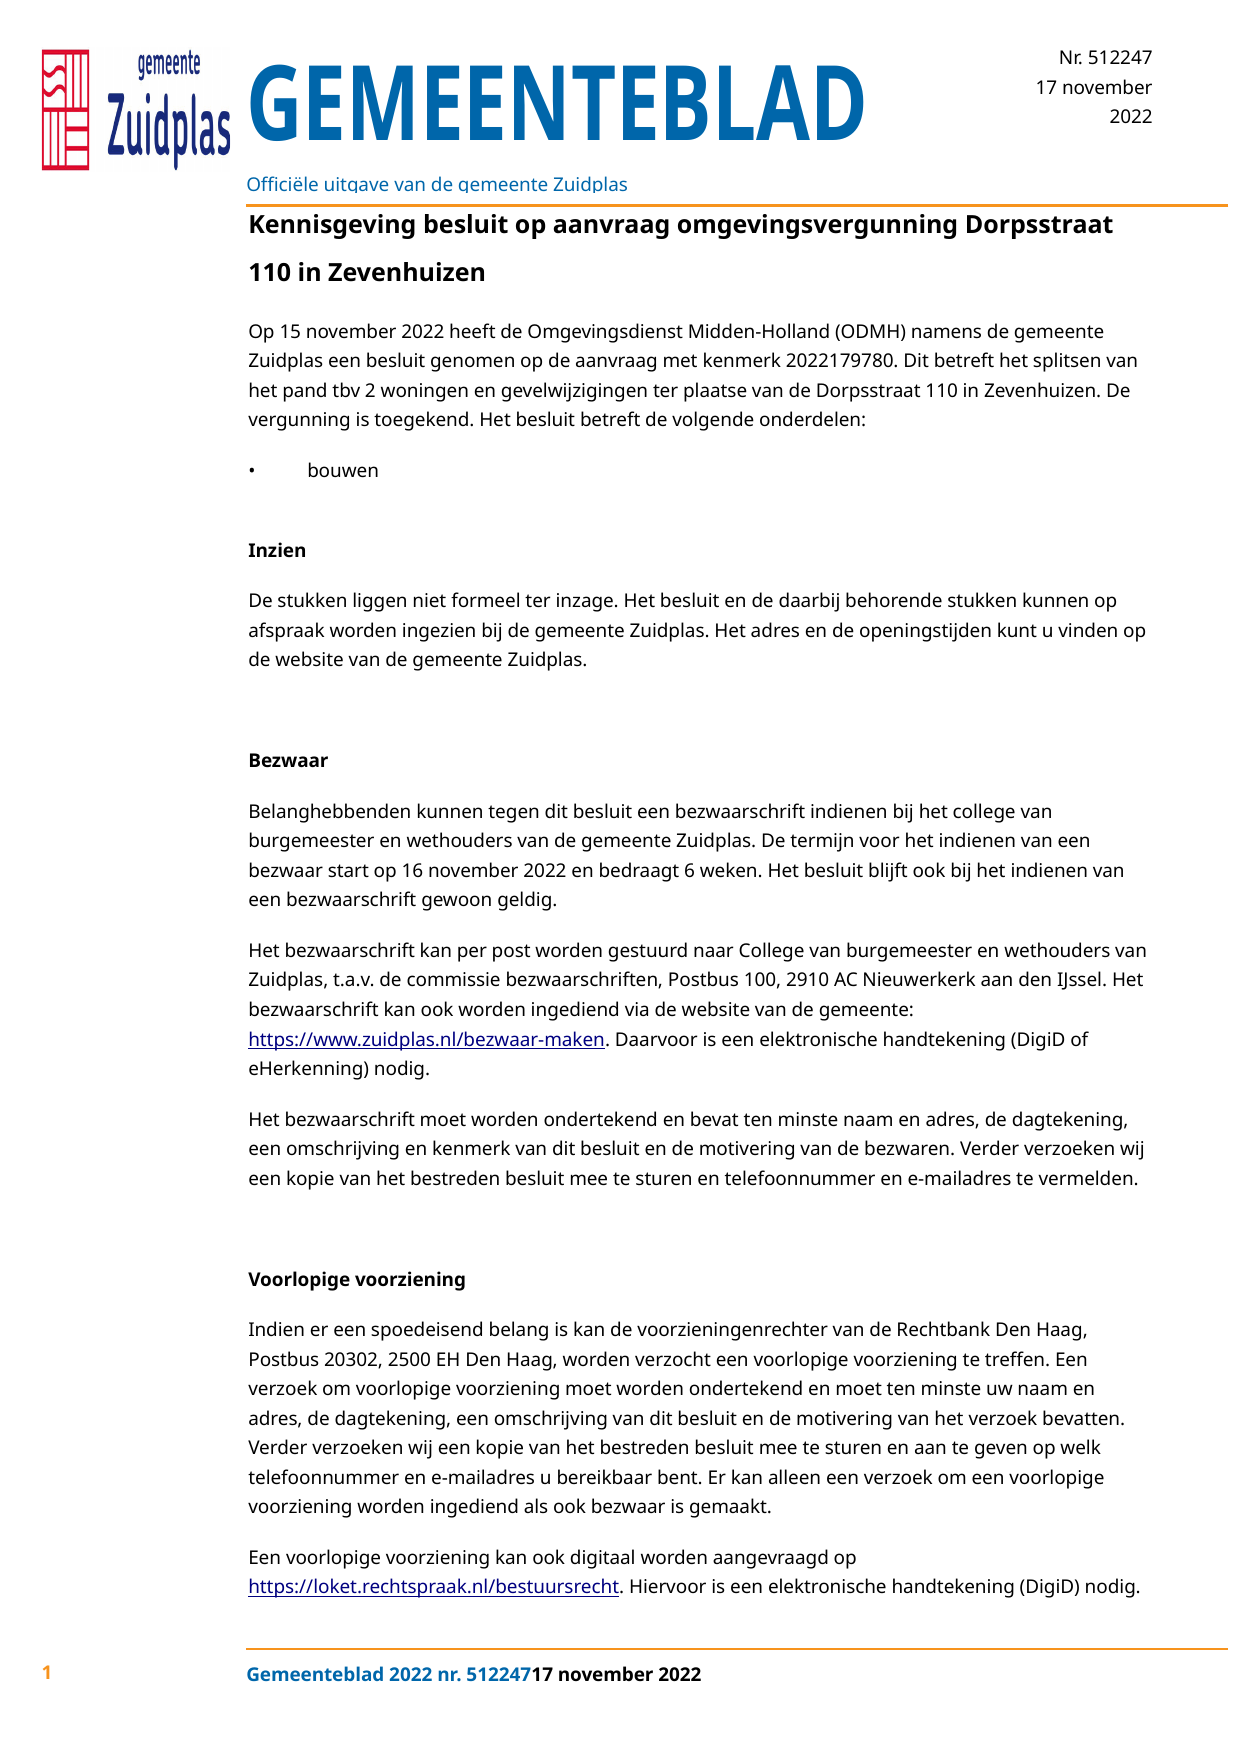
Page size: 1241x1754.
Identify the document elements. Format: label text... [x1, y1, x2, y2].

text Kennisgeving besluit op aanvraag omgevingsvergunning Dorpsstraat 110 in Zevenhuizen [248, 207, 1152, 288]
list bouwen [248, 457, 1152, 483]
text Voorlopige voorziening [248, 1266, 1152, 1292]
text Inzien [248, 537, 1152, 563]
picture [41, 47, 231, 172]
text Het bezwaarschrift kan per post worden gestuurd naar College van burgemeester en wethouders van Zuidplas, t.a.v. de commissie bezwaarschriften, Postbus 100, 2910 AC Nieuwerkerk aan den IJssel. Het bezwaarschrift kan ook worden ingediend via de website van de gemeente: https://www.zuidplas.nl/bezwaar-maken. Daarvoor is een elektronische handtekening (DigiD of eHerkenning) nodig. [248, 937, 1152, 1081]
text Indien er een spoedeisend belang is kan de voorzieningenrechter van de Rechtbank Den Haag, Postbus 20302, 2500 EH Den Haag, worden verzocht een voorlopige voorziening te treffen. Een verzoek om voorlopige voorziening moet worden ondertekend en moet ten minste uw naam en adres, de dagtekening, een omschrijving van dit besluit en de motivering van het verzoek bevatten. Verder verzoeken wij een kopie van het bestreden besluit mee te sturen en aan te geven op welk telefoonnummer en e-mailadres u bereikbaar bent. Er kan alleen een verzoek om een voorlopige voorziening worden ingediend als ook bezwaar is gemaakt. [248, 1316, 1152, 1519]
text Een voorlopige voorziening kan ook digitaal worden aangevraagd op https://loket.rechtspraak.nl/bestuursrecht. Hiervoor is een elektronische handtekening (DigiD) nodig. [248, 1544, 1152, 1599]
text De stukken liggen niet formeel ter inzage. Het besluit en de daarbij behorende stukken kunnen op afspraak worden ingezien bij de gemeente Zuidplas. Het adres en de openingstijden kunt u vinden op de website van de gemeente Zuidplas. [248, 587, 1152, 672]
text Het bezwaarschrift moet worden ondertekend en bevat ten minste naam en adres, de dagtekening, een omschrijving en kenmerk van dit besluit en de motivering van de bezwaren. Verder verzoeken wij een kopie van het bestreden besluit mee te sturen en telefoonnummer en e-mailadres te vermelden. [248, 1106, 1152, 1191]
text Op 15 november 2022 heeft de Omgevingsdienst Midden-Holland (ODMH) namens de gemeente Zuidplas een besluit genomen op de aanvraag met kenmerk 2022179780. Dit betreft het splitsen van het pand tbv 2 woningen en gevelwijzigingen ter plaatse van de Dorpsstraat 110 in Zevenhuizen. De vergunning is toegekend. Het besluit betreft de volgende onderdelen: [248, 318, 1152, 432]
text Bezwaar [248, 747, 1152, 773]
text Belanghebbenden kunnen tegen dit besluit een bezwaarschrift indienen bij het college van burgemeester en wethouders van de gemeente Zuidplas. De termijn voor het indienen van een bezwaar start op 16 november 2022 en bedraagt 6 weken. Het besluit blijft ook bij het indienen van een bezwaarschrift gewoon geldig. [248, 798, 1152, 912]
